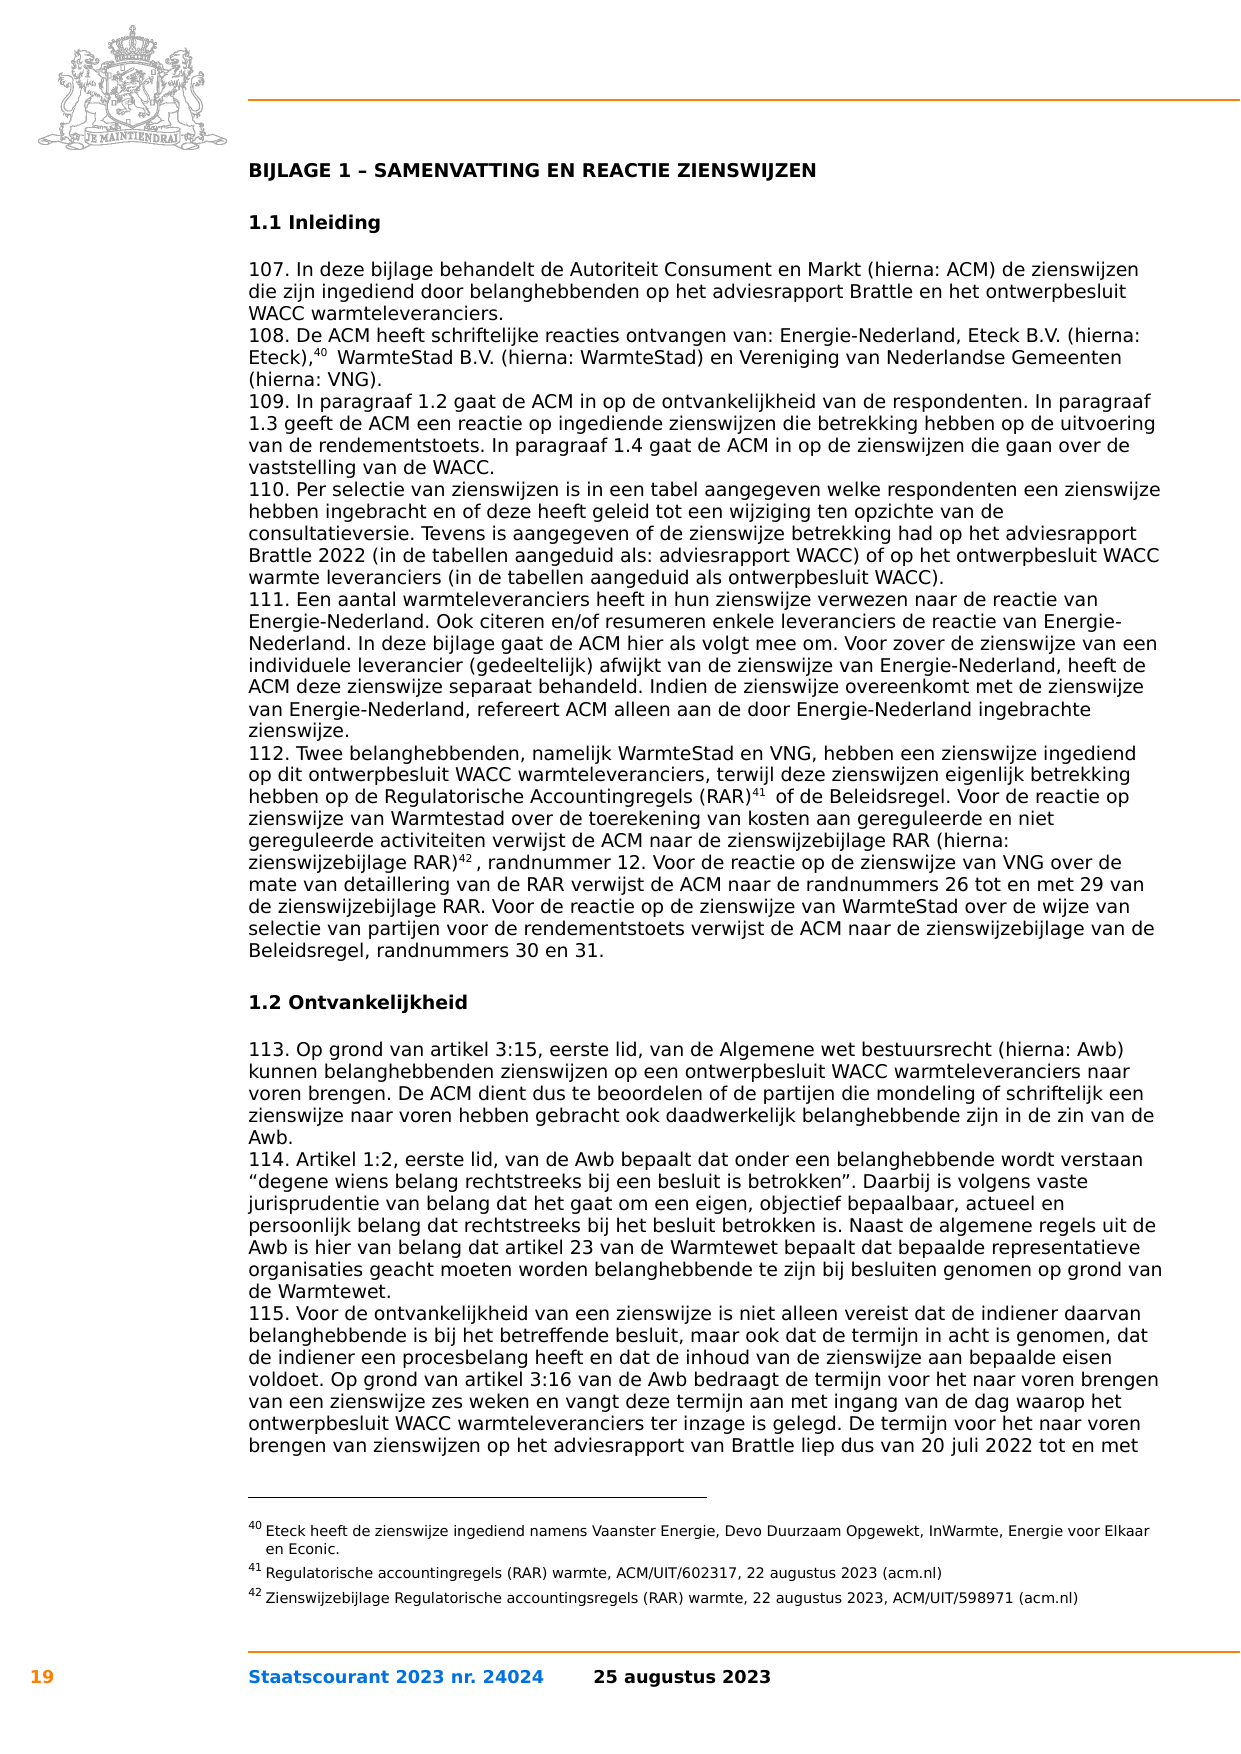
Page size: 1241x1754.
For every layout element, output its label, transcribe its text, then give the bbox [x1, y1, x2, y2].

text 107. In deze bijlage behandelt de Autoriteit Consument en Markt (hierna: ACM) de zienswijzen die zijn ingediend door belanghebbenden op het adviesrapport Brattle en het ontwerpbesluit WACC warmteleveranciers. [248, 259, 1163, 325]
text 109. In paragraaf 1.2 gaat de ACM in op de ontvankelijkheid van de respondenten. In paragraaf 1.3 geeft de ACM een reactie op ingediende zienswijzen die betrekking hebben op de uitvoering van de rendementstoets. In paragraaf 1.4 gaat de ACM in op de zienswijzen die gaan over de vaststelling van de WACC. [248, 391, 1163, 479]
text 110. Per selectie van zienswijzen is in een tabel aangegeven welke respondenten een zienswijze hebben ingebracht en of deze heeft geleid tot een wijziging ten opzichte van de consultatieversie. Tevens is aangegeven of de zienswijze betrekking had op het adviesrapport Brattle 2022 (in de tabellen aangeduid als: adviesrapport WACC) of op het ontwerpbesluit WACC warmte leveranciers (in de tabellen aangeduid als ontwerpbesluit WACC). [248, 479, 1163, 588]
subtitle BIJLAGE 1 – SAMENVATTING EN REACTIE ZIENSWIJZEN [248, 160, 1163, 182]
text Eteck heeft de zienswijze ingediend namens Vaanster Energie, Devo Duurzaam Opgewekt, InWarmte, Energie voor Elkaar en Econic. [248, 1519, 1163, 1558]
text 108. De ACM heeft schriftelijke reacties ontvangen van: Energie-Nederland, Eteck B.V. (hierna: Eteck), WarmteStad B.V. (hierna: WarmteStad) en Vereniging van Nederlandse Gemeenten (hierna: VNG). [248, 325, 1163, 391]
subtitle 1.2 Ontvankelijkheid [248, 992, 1163, 1014]
text 113. Op grond van artikel 3:15, eerste lid, van de Algemene wet bestuursrecht (hierna: Awb) kunnen belanghebbenden zienswijzen op een ontwerpbesluit WACC warmteleveranciers naar voren brengen. De ACM dient dus te beoordelen of de partijen die mondeling of schriftelijk een zienswijze naar voren hebben gebracht ook daadwerkelijk belanghebbende zijn in de zin van de Awb. [248, 1039, 1163, 1149]
text 112. Twee belanghebbenden, namelijk WarmteStad en VNG, hebben een zienswijze ingediend op dit ontwerpbesluit WACC warmteleveranciers, terwijl deze zienswijzen eigenlijk betrekking hebben op de Regulatorische Accountingregels (RAR) of de Beleidsregel. Voor de reactie op zienswijze van Warmtestad over de toerekening van kosten aan gereguleerde en niet gereguleerde activiteiten verwijst de ACM naar de zienswijzebijlage RAR (hierna: zienswijzebijlage RAR), randnummer 12. Voor de reactie op de zienswijze van VNG over de mate van detaillering van de RAR verwijst de ACM naar de randnummers 26 tot en met 29 van de zienswijzebijlage RAR. Voor de reactie op de zienswijze van WarmteStad over de wijze van selectie van partijen voor de rendementstoets verwijst de ACM naar de zienswijzebijlage van de Beleidsregel, randnummers 30 en 31. [248, 742, 1163, 962]
text Zienswijzebijlage Regulatorische accountingsregels (RAR) warmte, 22 augustus 2023, ACM/UIT/598971 (acm.nl) [248, 1586, 1163, 1608]
text 115. Voor de ontvankelijkheid van een zienswijze is niet alleen vereist dat de indiener daarvan belanghebbende is bij het betreffende besluit, maar ook dat de termijn in acht is genomen, dat de indiener een procesbelang heeft en dat de inhoud van de zienswijze aan bepaalde eisen voldoet. Op grond van artikel 3:16 van de Awb bedraagt de termijn voor het naar voren brengen van een zienswijze zes weken en vangt deze termijn aan met ingang van de dag waarop het ontwerpbesluit WACC warmteleveranciers ter inzage is gelegd. De termijn voor het naar voren brengen van zienswijzen op het adviesrapport van Brattle liep dus van 20 juli 2022 tot en met [248, 1303, 1163, 1457]
text 111. Een aantal warmteleveranciers heeft in hun zienswijze verwezen naar de reactie van Energie-Nederland. Ook citeren en/of resumeren enkele leveranciers de reactie van Energie-Nederland. In deze bijlage gaat de ACM hier als volgt mee om. Voor zover de zienswijze van een individuele leverancier (gedeeltelijk) afwijkt van de zienswijze van Energie-Nederland, heeft de ACM deze zienswijze separaat behandeld. Indien de zienswijze overeenkomt met de zienswijze van Energie-Nederland, refereert ACM alleen aan de door Energie-Nederland ingebrachte zienswijze. [248, 588, 1163, 742]
text Regulatorische accountingregels (RAR) warmte, ACM/UIT/602317, 22 augustus 2023 (acm.nl) [248, 1561, 1163, 1583]
subtitle 1.1 Inleiding [248, 212, 1163, 234]
text 114. Artikel 1:2, eerste lid, van de Awb bepaalt dat onder een belanghebbende wordt verstaan “degene wiens belang rechtstreeks bij een besluit is betrokken”. Daarbij is volgens vaste jurisprudentie van belang dat het gaat om een eigen, objectief bepaalbaar, actueel en persoonlijk belang dat rechtstreeks bij het besluit betrokken is. Naast de algemene regels uit de Awb is hier van belang dat artikel 23 van de Warmtewet bepaalt dat bepaalde representatieve organisaties geacht moeten worden belanghebbende te zijn bij besluiten genomen op grond van de Warmtewet. [248, 1149, 1163, 1303]
picture [38, 25, 227, 150]
